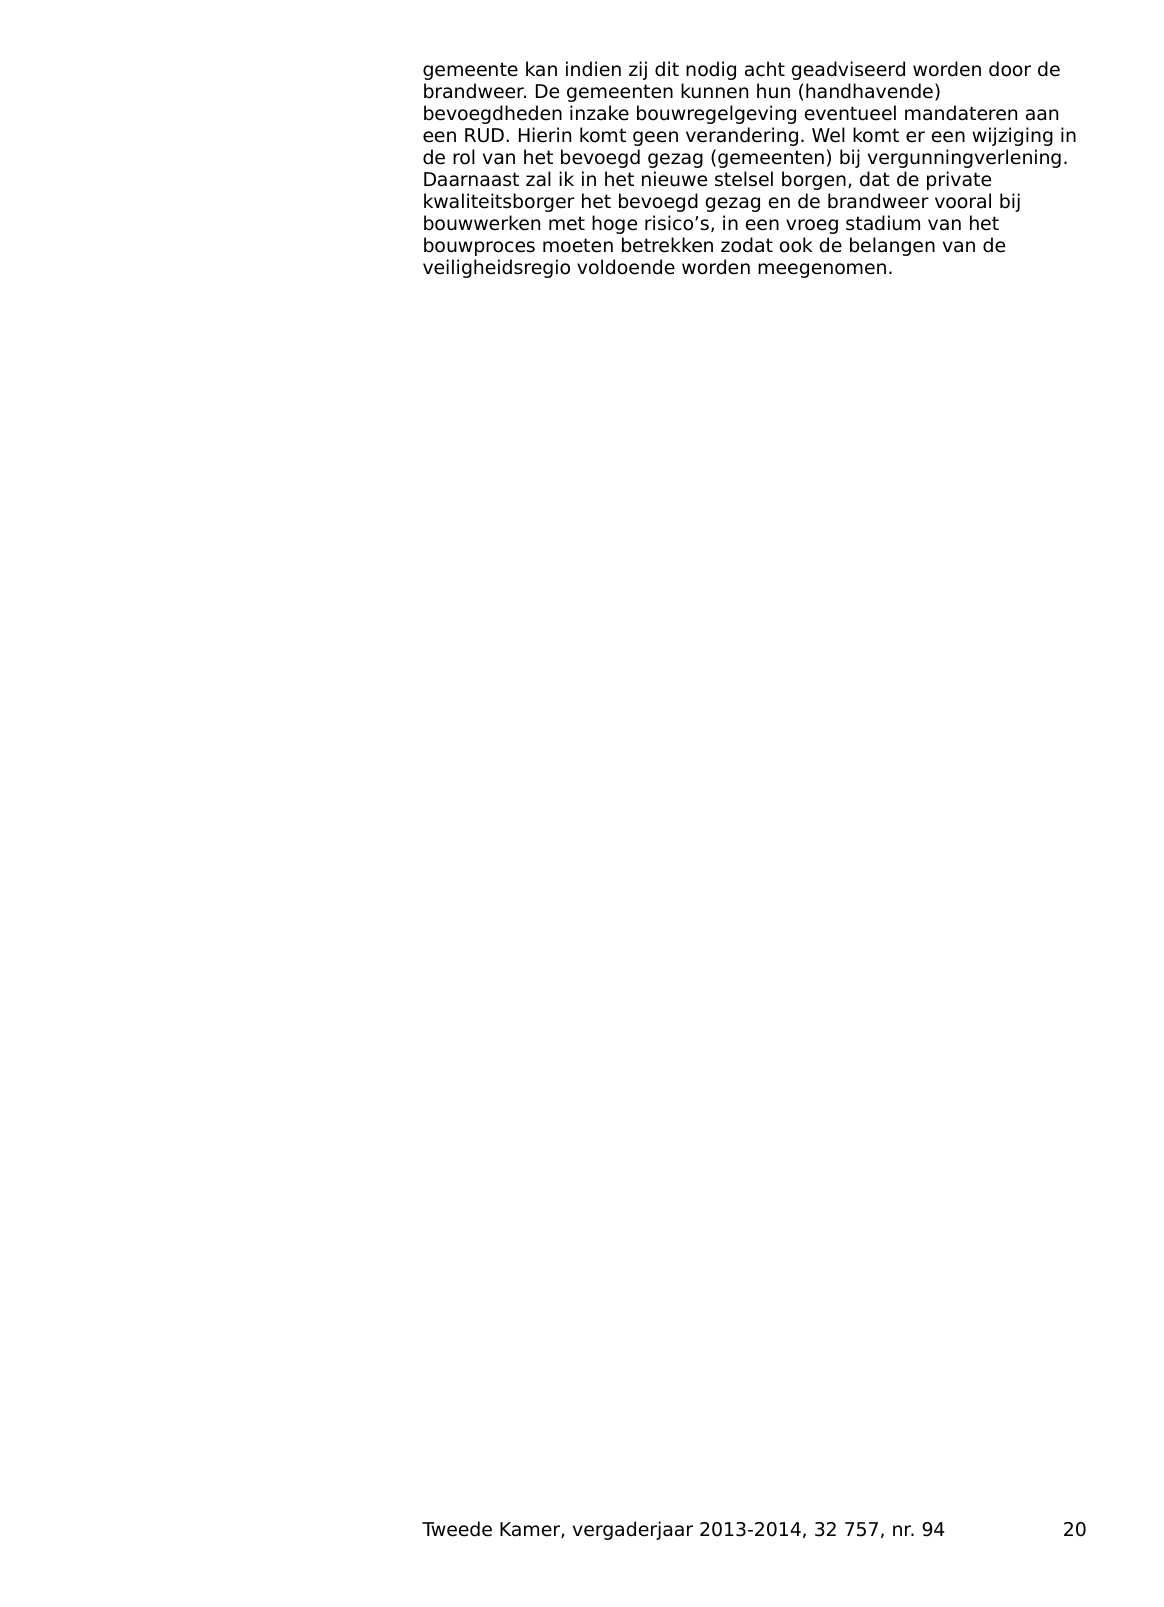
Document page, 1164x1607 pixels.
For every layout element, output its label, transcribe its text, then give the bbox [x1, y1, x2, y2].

text gemeente kan indien zij dit nodig acht geadviseerd worden door de brandweer. De gemeenten kunnen hun (handhavende) bevoegdheden inzake bouwregelgeving eventueel mandateren aan een RUD. Hierin komt geen verandering. Wel komt er een wijziging in de rol van het bevoegd gezag (gemeenten) bij vergunningverlening. Daarnaast zal ik in het nieuwe stelsel borgen, dat de private kwaliteitsborger het bevoegd gezag en de brandweer vooral bij bouwwerken met hoge risico’s, in een vroeg stadium van het bouwproces moeten betrekken zodat ook de belangen van de veiligheidsregio voldoende worden meegenomen. [422, 59, 1087, 279]
